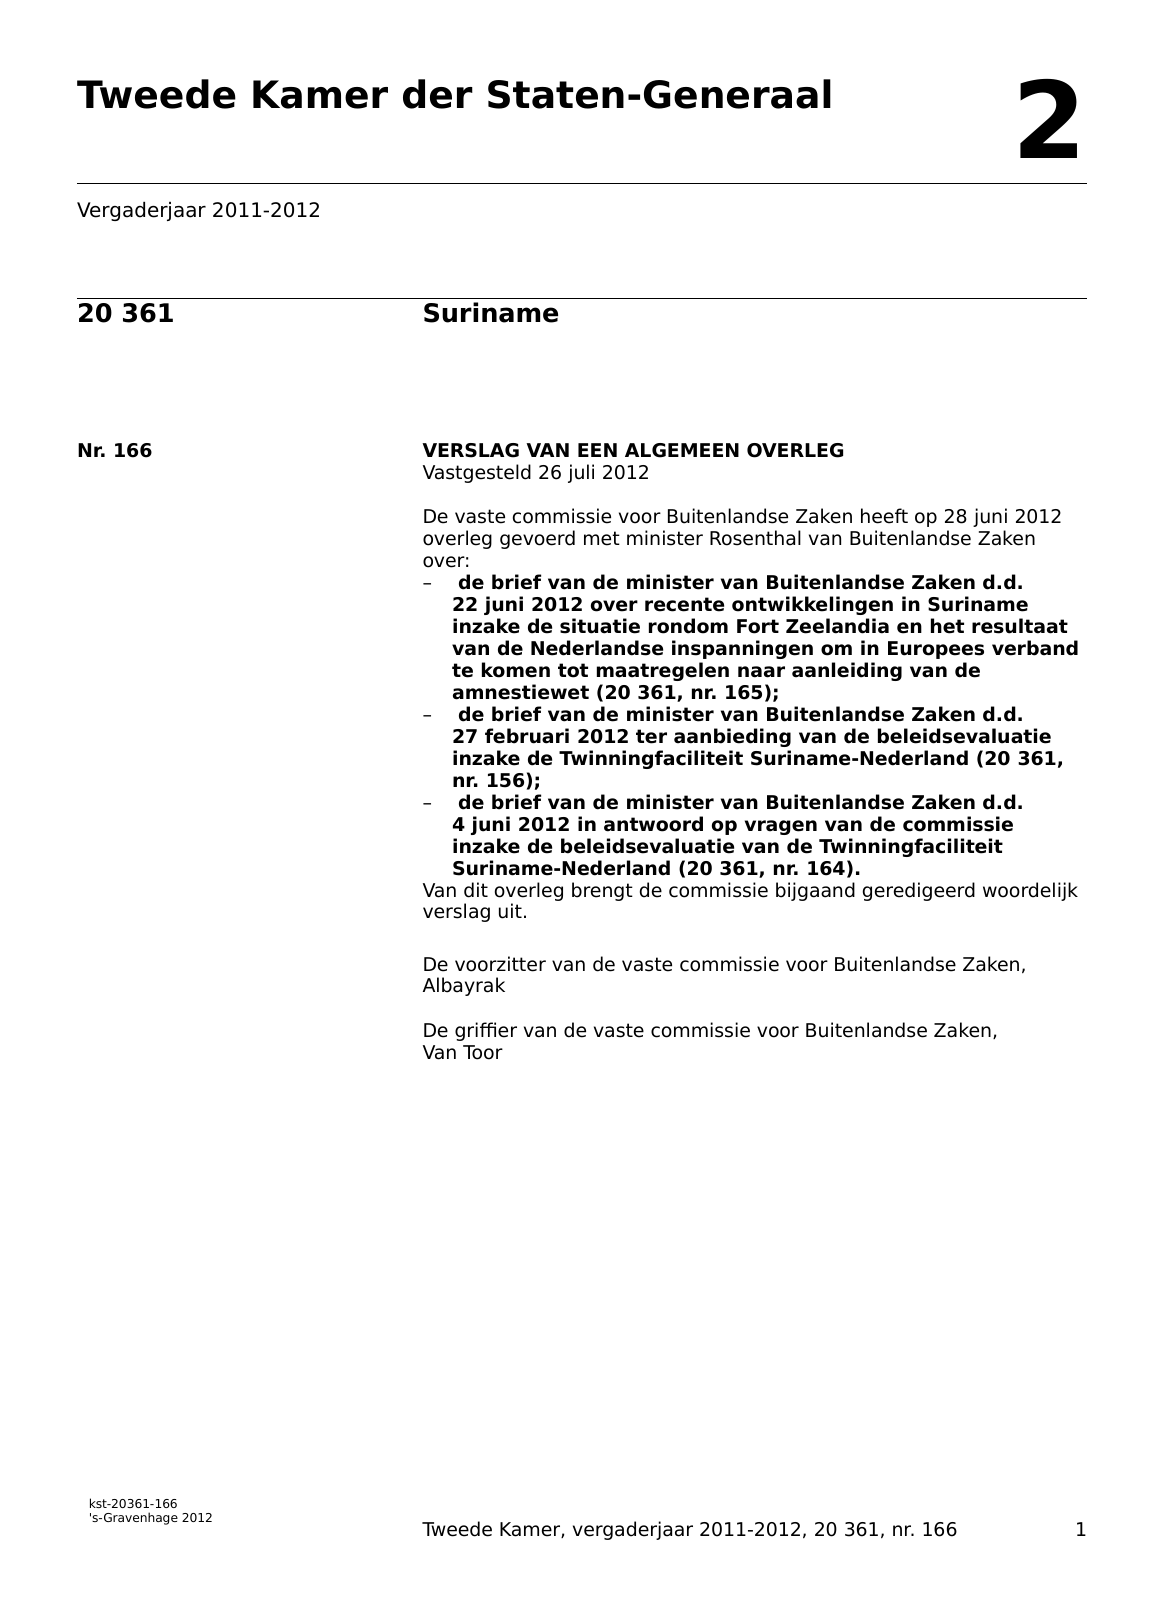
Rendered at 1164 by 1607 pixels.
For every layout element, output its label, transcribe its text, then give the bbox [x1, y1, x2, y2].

subtitle Nr. 166 VERSLAG VAN EEN ALGEMEEN OVERLEG [77, 440, 1087, 462]
text 's-Gravenhage 2012 [88, 1511, 323, 1525]
text De vaste commissie voor Buitenlandse Zaken heeft op 28 juni 2012 overleg gevoerd met minister Rosenthal van Buitenlandse Zaken over: [422, 506, 1087, 572]
table_header Tweede Kamer der Staten-Generaal [77, 59, 886, 183]
subtitle 20 361 Suriname [77, 299, 1087, 329]
table_header 2 [886, 59, 1087, 183]
text De voorzitter van de vaste commissie voor Buitenlandse Zaken, Albayrak [422, 953, 1087, 997]
table_cell Vergaderjaar 2011-2012 [77, 184, 1087, 298]
text kst-20361-166 [88, 1497, 323, 1511]
text Van dit overleg brengt de commissie bijgaand geredigeerd woordelijk verslag uit. [422, 879, 1087, 923]
text – de brief van de minister van Buitenlandse Zaken d.d. 22 juni 2012 over recente ontwikkelingen in Suriname inzake de situatie rondom Fort Zeelandia en het resultaat van de Nederlandse inspanningen om in Europees verband te komen tot maatregelen naar aanleiding van de amnestiewet (20 361, nr. 165); [422, 572, 1087, 704]
text Vastgesteld 26 juli 2012 [422, 462, 1087, 484]
text – de brief van de minister van Buitenlandse Zaken d.d. 4 juni 2012 in antwoord op vragen van de commissie inzake de beleidsevaluatie van de Twinningfaciliteit Suriname-Nederland (20 361, nr. 164). [422, 792, 1087, 879]
text De griffier van de vaste commissie voor Buitenlandse Zaken, Van Toor [422, 1019, 1087, 1063]
text – de brief van de minister van Buitenlandse Zaken d.d. 27 februari 2012 ter aanbieding van de beleidsevaluatie inzake de Twinningfaciliteit Suriname-Nederland (20 361, nr. 156); [422, 704, 1087, 792]
